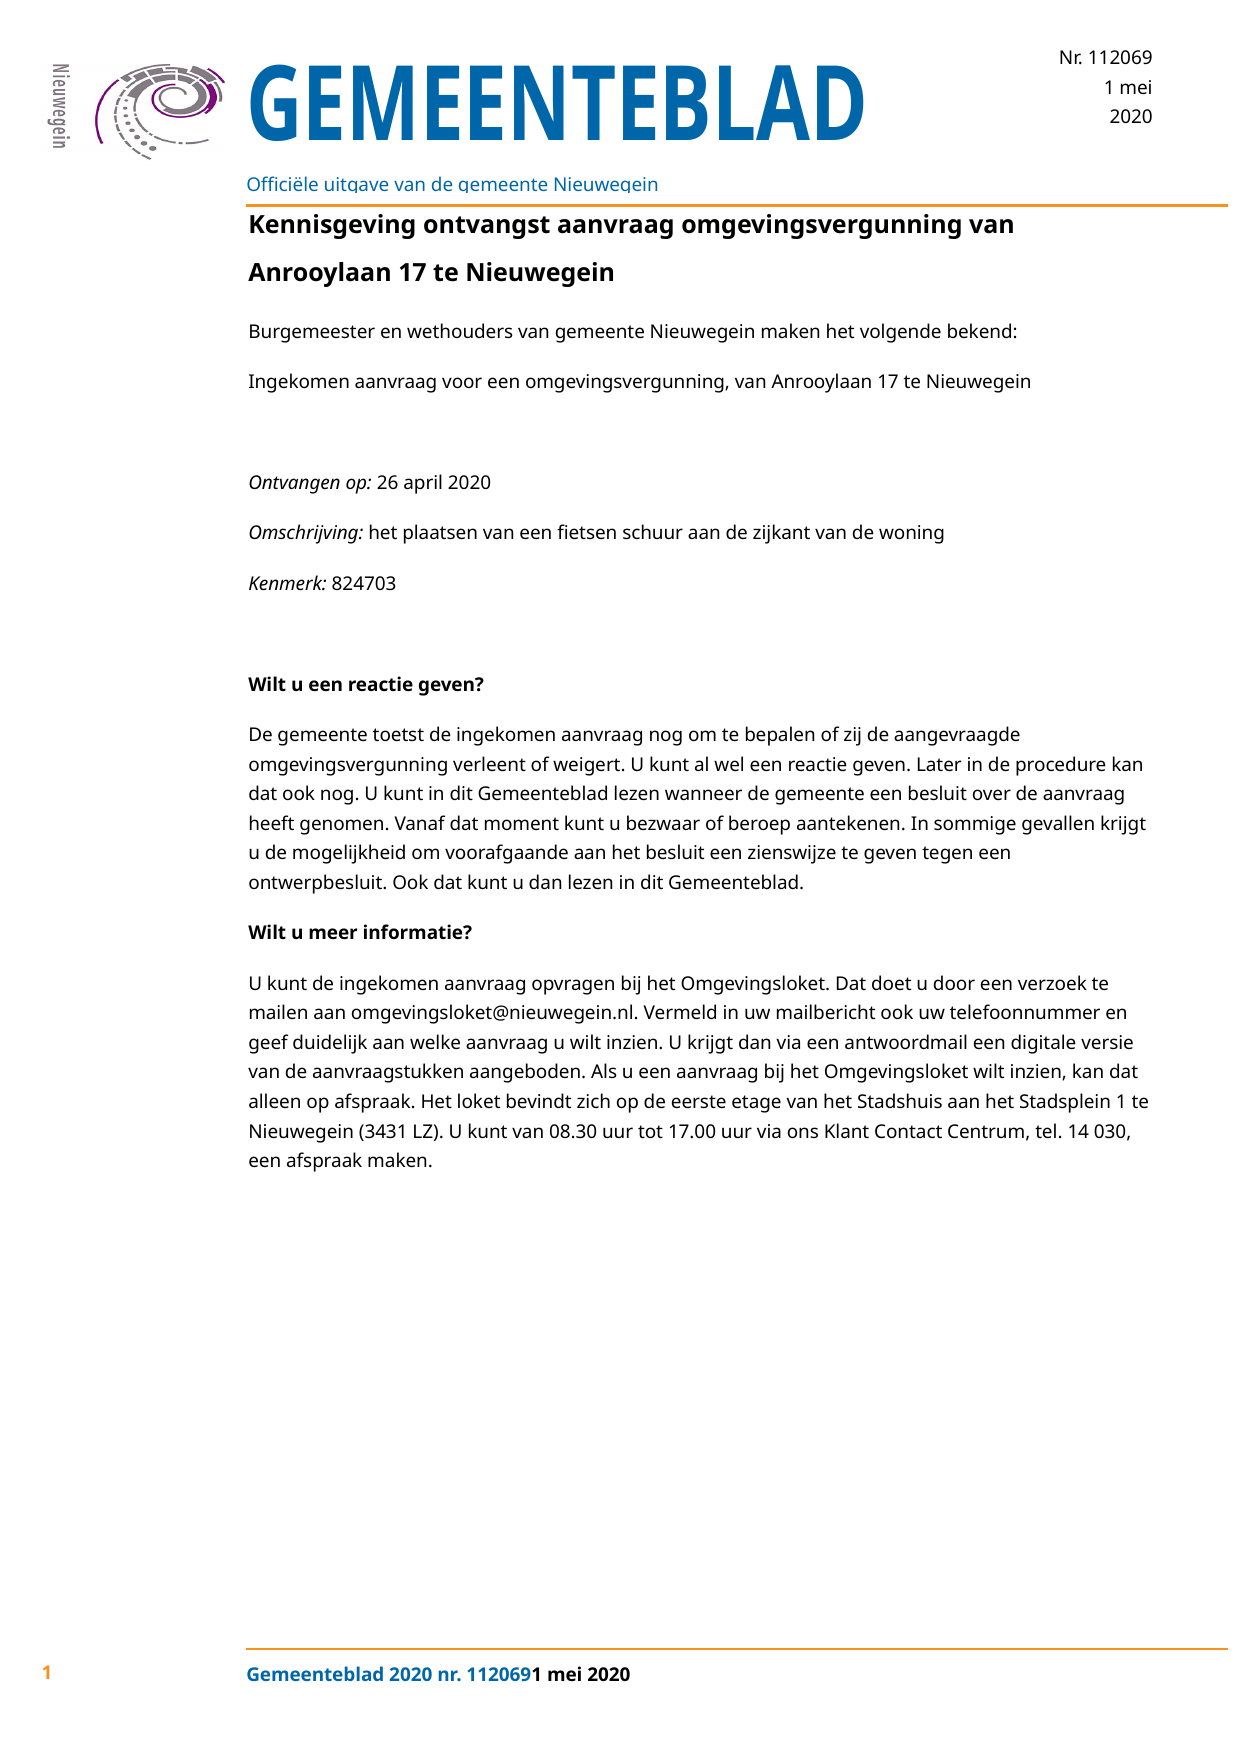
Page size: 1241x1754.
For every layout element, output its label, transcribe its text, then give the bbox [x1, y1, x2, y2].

text Ingekomen aanvraag voor een omgevingsvergunning, van Anrooylaan 17 te Nieuwegein [248, 368, 1152, 394]
text Ontvangen op: 26 april 2020 [248, 469, 1152, 495]
text Burgemeester en wethouders van gemeente Nieuwegein maken het volgende bekend: [248, 318, 1152, 344]
text Kenmerk: 824703 [248, 570, 1152, 596]
text Wilt u een reactie geven? [248, 671, 1152, 697]
text U kunt de ingekomen aanvraag opvragen bij het Omgevingsloket. Dat doet u door een verzoek te mailen aan omgevingsloket@nieuwegein.nl. Vermeld in uw mailbericht ook uw telefoonnummer en geef duidelijk aan welke aanvraag u wilt inzien. U krijgt dan via een antwoordmail een digitale versie van de aanvraagstukken aangeboden. Als u een aanvraag bij het Omgevingsloket wilt inzien, kan dat alleen op afspraak. Het loket bevindt zich op de eerste etage van het Stadshuis aan het Stadsplein 1 te Nieuwegein (3431 LZ). U kunt van 08.30 uur tot 17.00 uur via ons Klant Contact Centrum, tel. 14 030, een afspraak maken. [248, 970, 1152, 1173]
picture [41, 47, 231, 172]
text Kennisgeving ontvangst aanvraag omgevingsvergunning van Anrooylaan 17 te Nieuwegein [248, 207, 1152, 288]
text Omschrijving: het plaatsen van een fietsen schuur aan de zijkant van de woning [248, 519, 1152, 545]
text Wilt u meer informatie? [248, 919, 1152, 945]
text De gemeente toetst de ingekomen aanvraag nog om te bepalen of zij de aangevraagde omgevingsvergunning verleent of weigert. U kunt al wel een reactie geven. Later in de procedure kan dat ook nog. U kunt in dit Gemeenteblad lezen wanneer de gemeente een besluit over de aanvraag heeft genomen. Vanaf dat moment kunt u bezwaar of beroep aantekenen. In sommige gevallen krijgt u de mogelijkheid om voorafgaande aan het besluit een zienswijze te geven tegen een ontwerpbesluit. Ook dat kunt u dan lezen in dit Gemeenteblad. [248, 721, 1152, 895]
